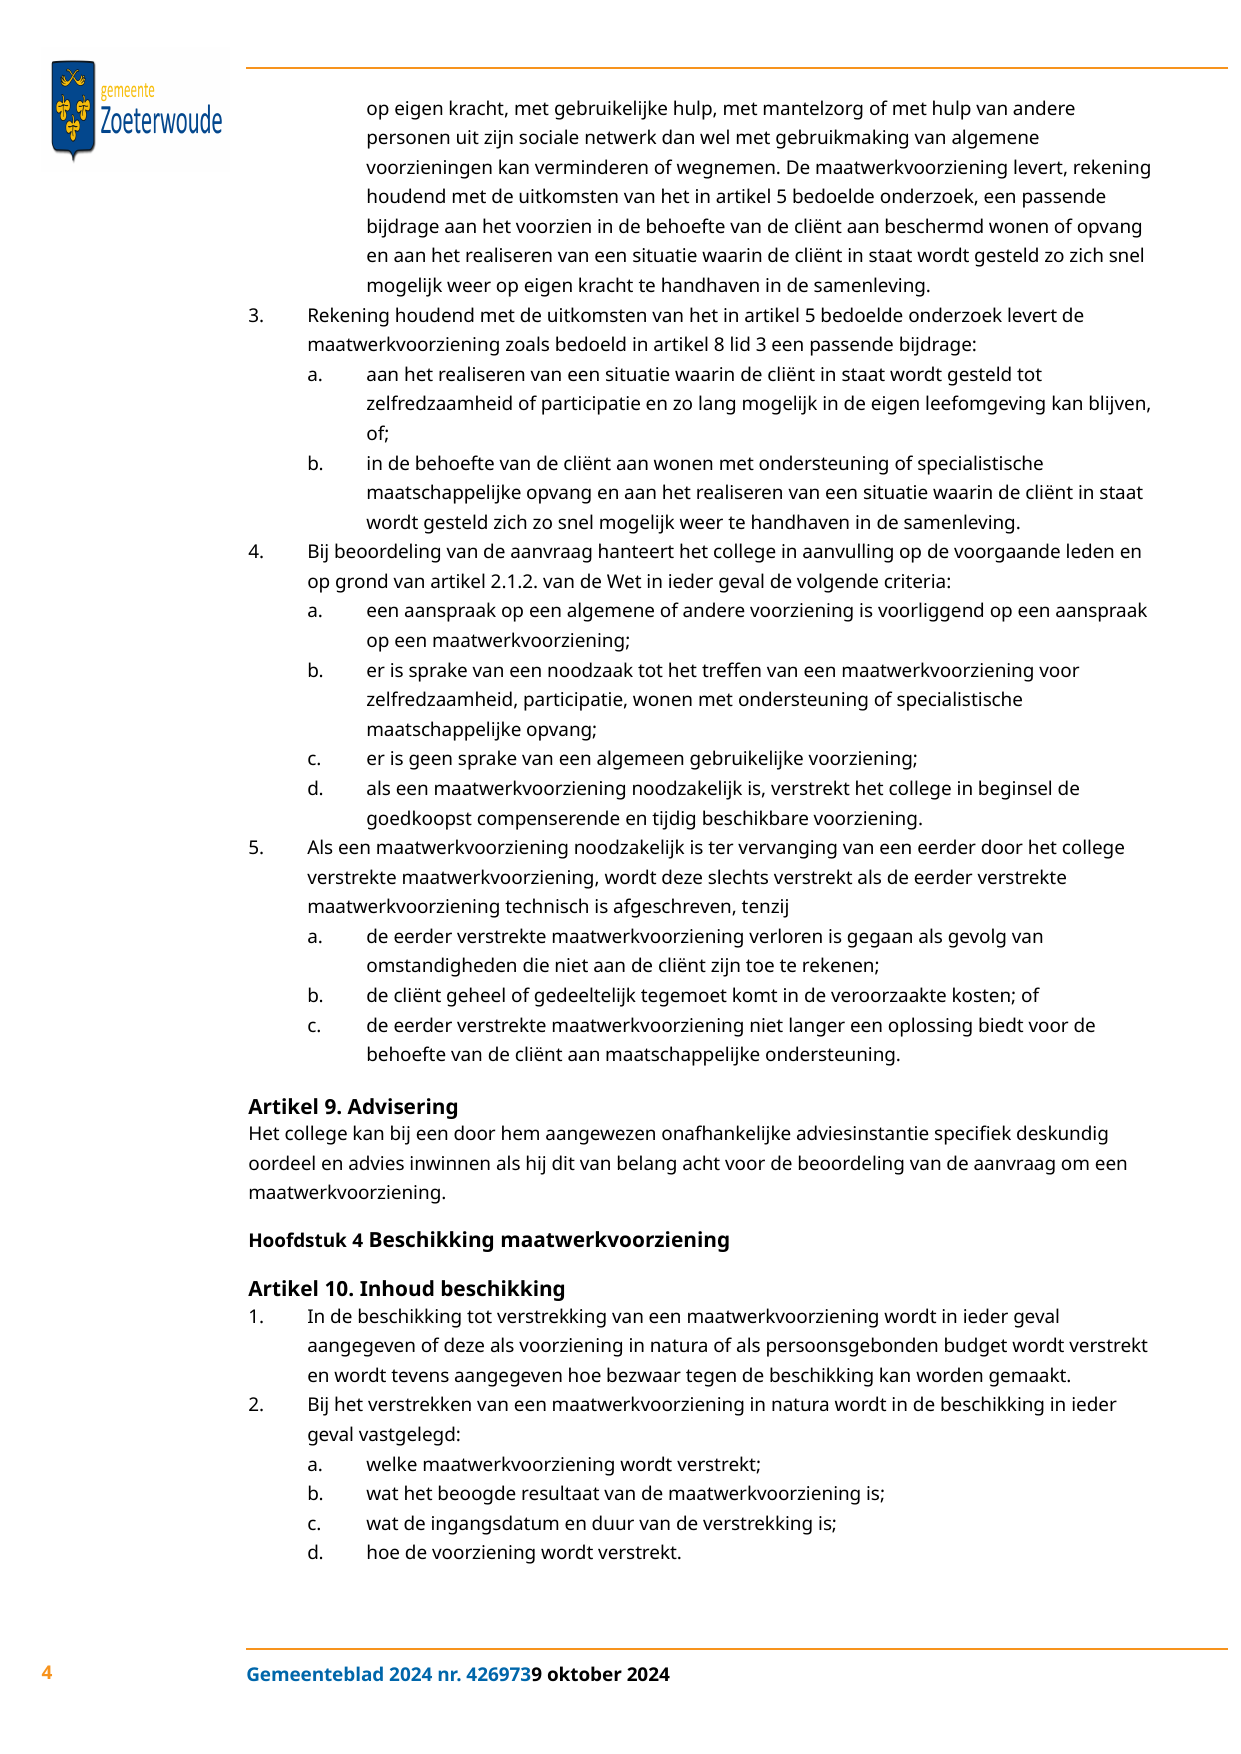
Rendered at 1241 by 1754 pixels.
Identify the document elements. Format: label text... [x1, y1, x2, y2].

text Artikel 10. Inhoud beschikking [248, 1274, 1152, 1303]
text Het college kan bij een door hem aangewezen onafhankelijke adviesinstantie specifiek deskundig oordeel en advies inwinnen als hij dit van belang acht voor de beoordeling van de aanvraag om een maatwerkvoorziening. [248, 1120, 1152, 1205]
list de cliënt geheel of gedeeltelijk tegemoet komt in de veroorzaakte kosten; of [307, 982, 1152, 1008]
list de eerder verstrekte maatwerkvoorziening niet langer een oplossing biedt voor de behoefte van de cliënt aan maatschappelijke ondersteuning. [307, 1012, 1152, 1067]
list welke maatwerkvoorziening wordt verstrekt; [307, 1451, 1152, 1476]
list een aanspraak op een algemene of andere voorziening is voorliggend op een aanspraak op een maatwerkvoorziening; [307, 598, 1152, 653]
list Als een maatwerkvoorziening noodzakelijk is ter vervanging van een eerder door het college verstrekte maatwerkvoorziening, wordt deze slechts verstrekt als de eerder verstrekte maatwerkvoorziening technisch is afgeschreven, tenzij [248, 834, 1152, 919]
text Hoofdstuk 4 Beschikking maatwerkvoorziening [248, 1225, 1152, 1253]
text Artikel 9. Advisering [248, 1092, 1152, 1120]
list als een maatwerkvoorziening noodzakelijk is, verstrekt het college in beginsel de goedkoopst compenserende en tijdig beschikbare voorziening. [307, 775, 1152, 831]
list de eerder verstrekte maatwerkvoorziening verloren is gegaan als gevolg van omstandigheden die niet aan de cliënt zijn toe te rekenen; [307, 923, 1152, 978]
list In de beschikking tot verstrekking van een maatwerkvoorziening wordt in ieder geval aangegeven of deze als voorziening in natura of als persoonsgebonden budget wordt verstrekt en wordt tevens aangegeven hoe bezwaar tegen de beschikking kan worden gemaakt. [248, 1303, 1152, 1388]
list Bij het verstrekken van een maatwerkvoorziening in natura wordt in de beschikking in ieder geval vastgelegd: [248, 1392, 1152, 1447]
picture [41, 47, 231, 172]
list hoe de voorziening wordt verstrekt. [307, 1539, 1152, 1565]
list aan het realiseren van een situatie waarin de cliënt in staat wordt gesteld tot zelfredzaamheid of participatie en zo lang mogelijk in de eigen leefomgeving kan blijven, of; [307, 361, 1152, 446]
list Rekening houdend met de uitkomsten van het in artikel 5 bedoelde onderzoek levert de maatwerkvoorziening zoals bedoeld in artikel 8 lid 3 een passende bijdrage: [248, 302, 1152, 357]
list wat het beoogde resultaat van de maatwerkvoorziening is; [307, 1480, 1152, 1506]
list er is geen sprake van een algemeen gebruikelijke voorziening; [307, 746, 1152, 771]
list er is sprake van een noodzaak tot het treffen van een maatwerkvoorziening voor zelfredzaamheid, participatie, wonen met ondersteuning of specialistische maatschappelijke opvang; [307, 657, 1152, 742]
list op eigen kracht, met gebruikelijke hulp, met mantelzorg of met hulp van andere personen uit zijn sociale netwerk dan wel met gebruikmaking van algemene voorzieningen kan verminderen of wegnemen. De maatwerkvoorziening levert, rekening houdend met de uitkomsten van het in artikel 5 bedoelde onderzoek, een passende bijdrage aan het voorzien in de behoefte van de cliënt aan beschermd wonen of opvang en aan het realiseren van een situatie waarin de cliënt in staat wordt gesteld zo zich snel mogelijk weer op eigen kracht te handhaven in de samenleving. [307, 95, 1152, 298]
list wat de ingangsdatum en duur van de verstrekking is; [307, 1510, 1152, 1536]
list in de behoefte van de cliënt aan wonen met ondersteuning of specialistische maatschappelijke opvang en aan het realiseren van een situatie waarin de cliënt in staat wordt gesteld zich zo snel mogelijk weer te handhaven in de samenleving. [307, 450, 1152, 535]
list Bij beoordeling van de aanvraag hanteert het college in aanvulling op de voorgaande leden en op grond van artikel 2.1.2. van de Wet in ieder geval de volgende criteria: [248, 538, 1152, 594]
